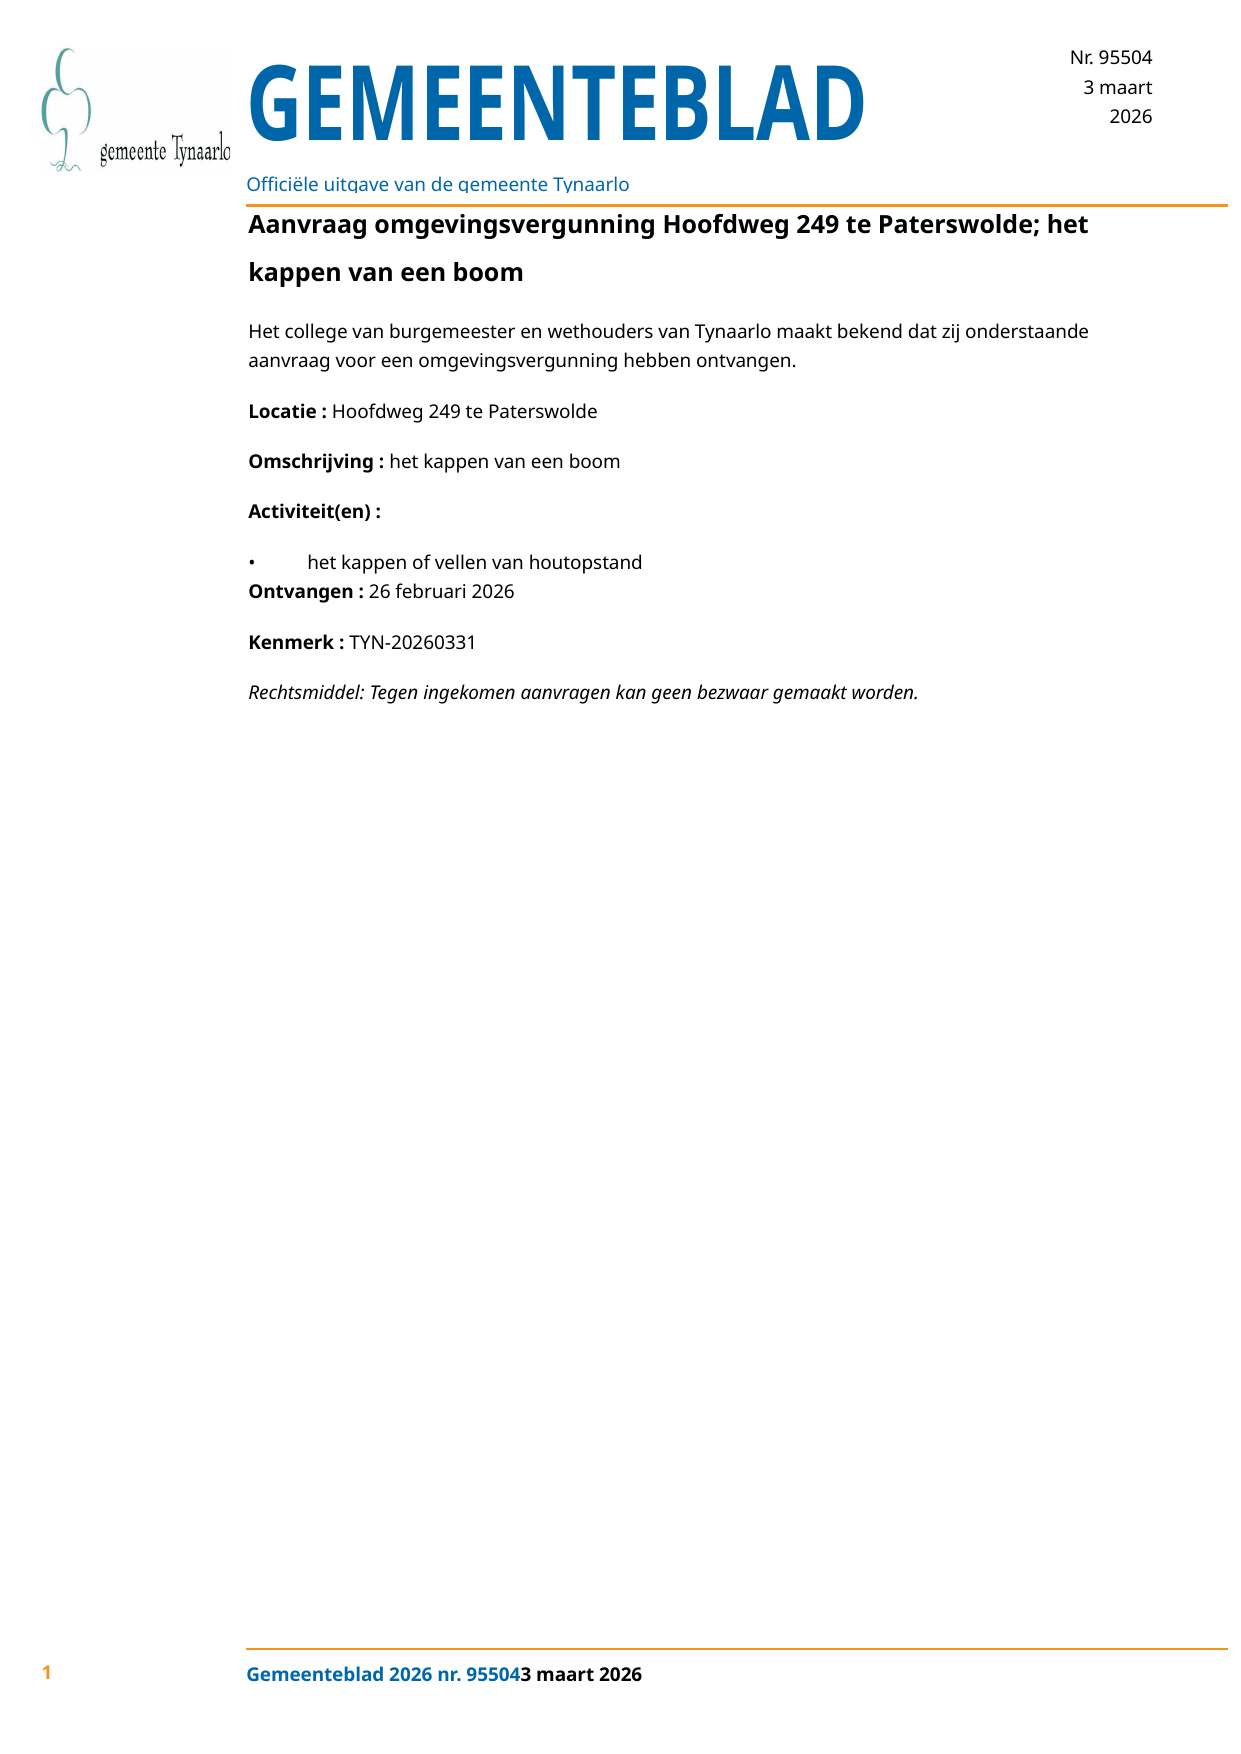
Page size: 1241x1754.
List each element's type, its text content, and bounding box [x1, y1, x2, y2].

text Omschrijving : het kappen van een boom [248, 448, 1152, 474]
text Rechtsmiddel: Tegen ingekomen aanvragen kan geen bezwaar gemaakt worden. [248, 679, 1152, 705]
text Activiteit(en) : [248, 499, 1152, 524]
text Locatie : Hoofdweg 249 te Paterswolde [248, 398, 1152, 424]
text Het college van burgemeester en wethouders van Tynaarlo maakt bekend dat zij onderstaande aanvraag voor een omgevingsvergunning hebben ontvangen. [248, 318, 1152, 373]
picture [41, 47, 231, 172]
text Ontvangen : 26 februari 2026 [248, 579, 1152, 604]
text Kenmerk : TYN-20260331 [248, 629, 1152, 655]
list het kappen of vellen van houtopstand [248, 549, 1152, 575]
text Aanvraag omgevingsvergunning Hoofdweg 249 te Paterswolde; het kappen van een boom [248, 207, 1152, 288]
